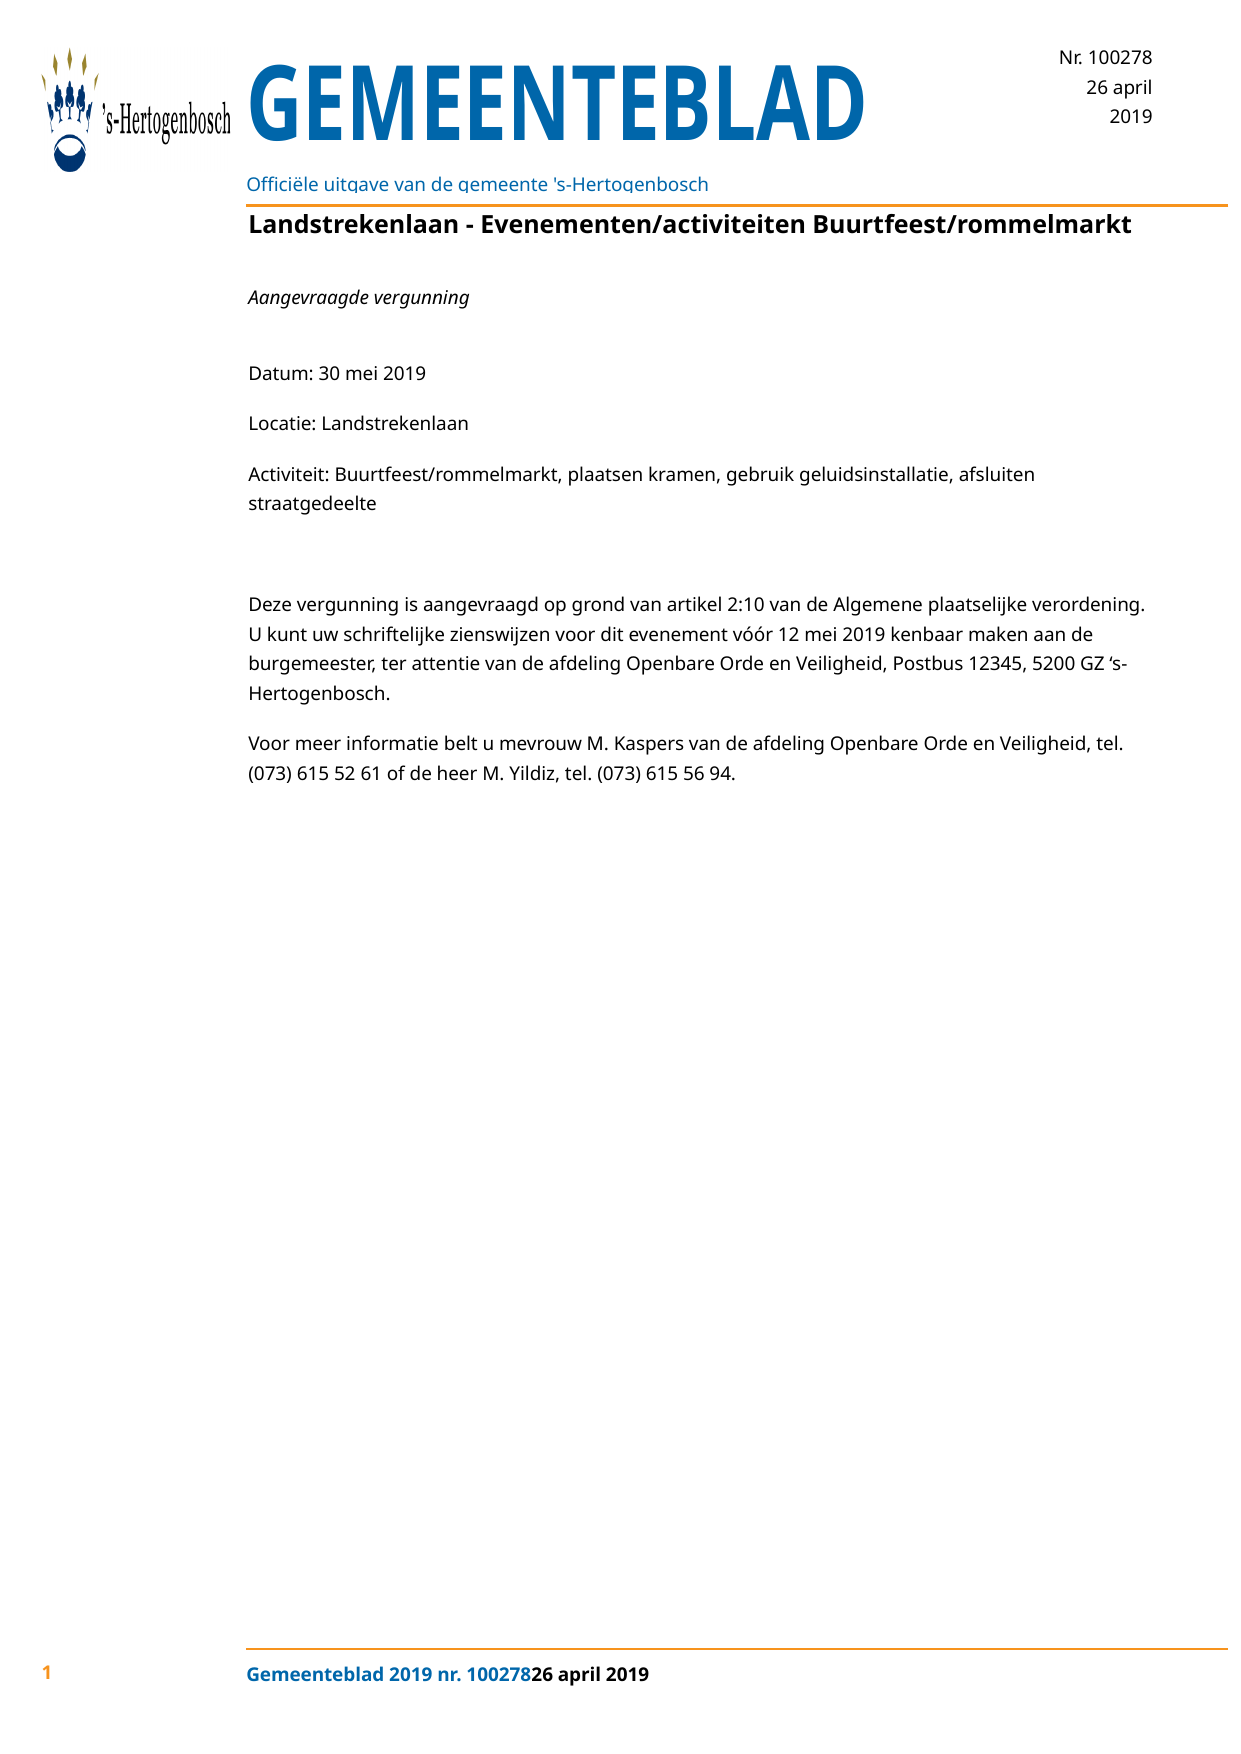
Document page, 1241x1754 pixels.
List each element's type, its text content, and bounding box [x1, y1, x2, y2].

text Landstrekenlaan - Evenementen/activiteiten Buurtfeest/rommelmarkt [248, 207, 1152, 241]
text Datum: 30 mei 2019 [248, 360, 1152, 386]
text Deze vergunning is aangevraagd op grond van artikel 2:10 van de Algemene plaatselijke verordening. U kunt uw schriftelijke zienswijzen voor dit evenement vóór 12 mei 2019 kenbaar maken aan de burgemeester, ter attentie van de afdeling Openbare Orde en Veiligheid, Postbus 12345, 5200 GZ ‘s-Hertogenbosch. [248, 591, 1152, 706]
text Voor meer informatie belt u mevrouw M. Kaspers van de afdeling Openbare Orde en Veiligheid, tel. (073) 615 52 61 of de heer M. Yildiz, tel. (073) 615 56 94. [248, 730, 1152, 786]
text Aangevraagde vergunning [248, 284, 1152, 309]
picture [41, 47, 231, 172]
text Activiteit: Buurtfeest/rommelmarkt, plaatsen kramen, gebruik geluidsinstallatie, afsluiten straatgedeelte [248, 461, 1152, 516]
text Locatie: Landstrekenlaan [248, 410, 1152, 436]
